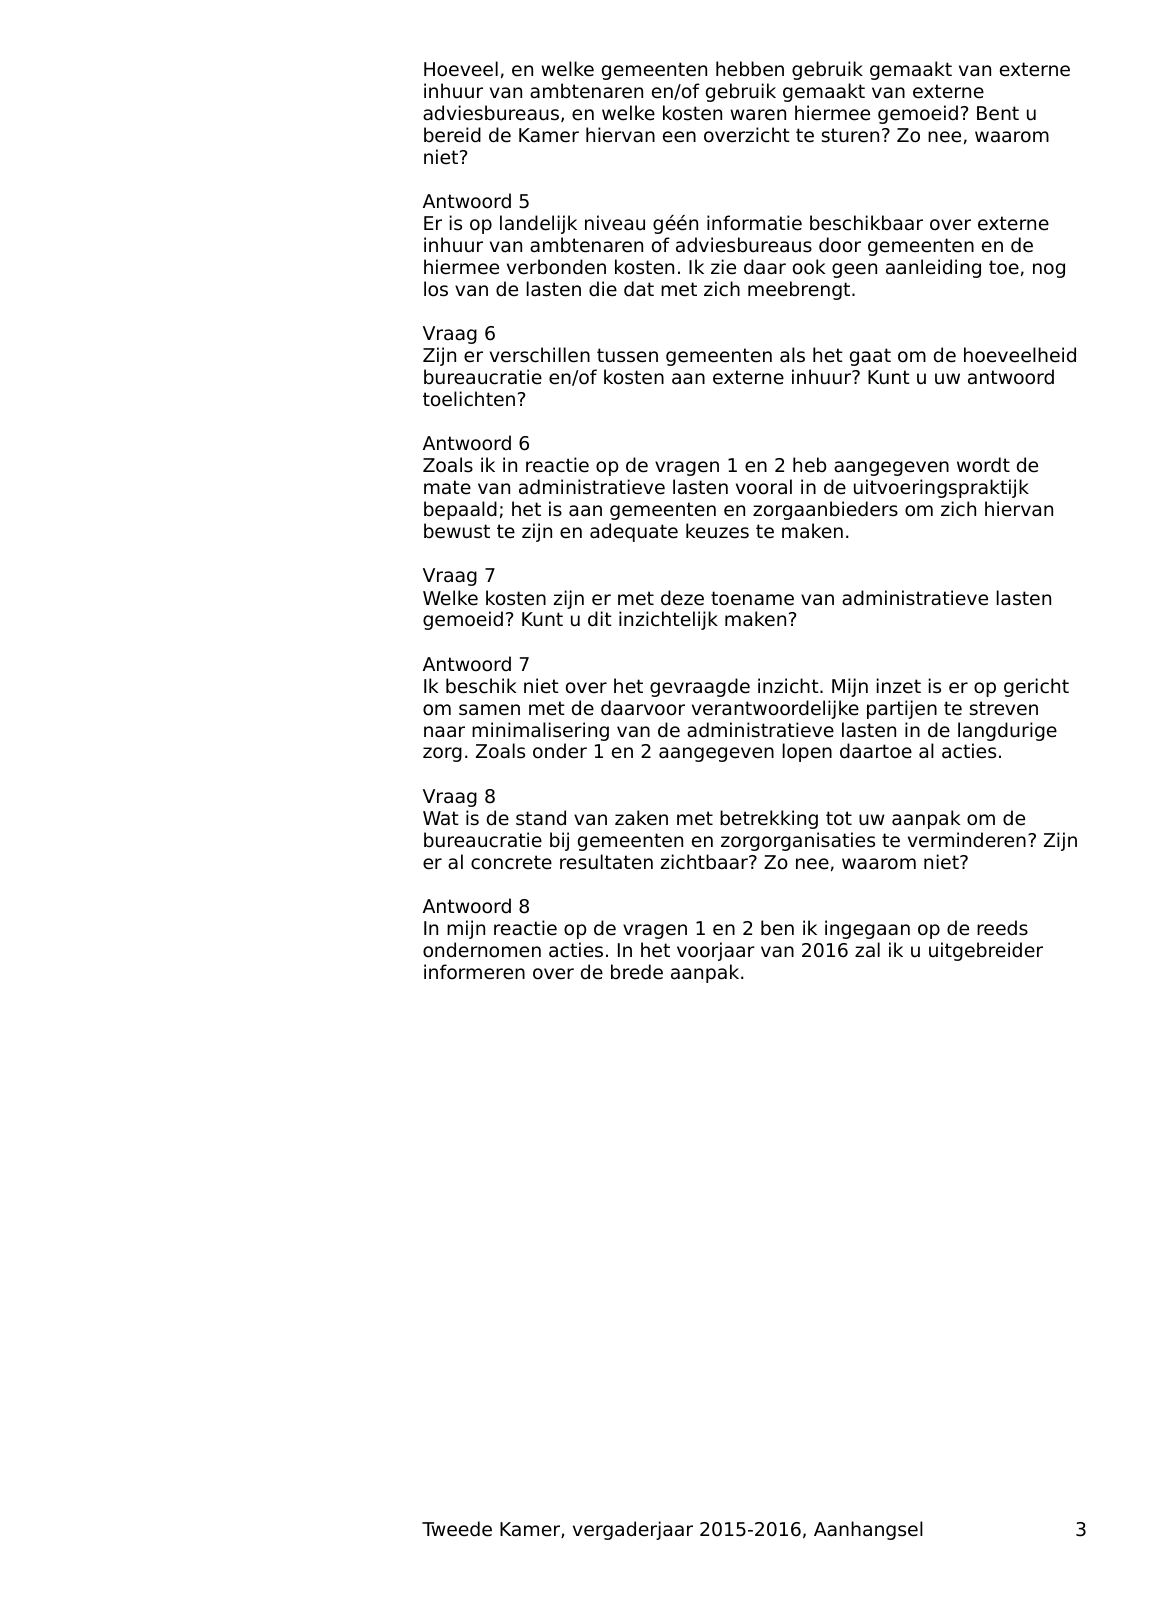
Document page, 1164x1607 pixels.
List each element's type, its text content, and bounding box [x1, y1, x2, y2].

text Hoeveel, en welke gemeenten hebben gebruik gemaakt van externe inhuur van ambtenaren en/of gebruik gemaakt van externe adviesbureaus, en welke kosten waren hiermee gemoeid? Bent u bereid de Kamer hiervan een overzicht te sturen? Zo nee, waarom niet? [422, 59, 1087, 169]
text Antwoord 7 [422, 653, 1087, 676]
text Zoals ik in reactie op de vragen 1 en 2 heb aangegeven wordt de mate van administratieve lasten vooral in de uitvoeringspraktijk bepaald; het is aan gemeenten en zorgaanbieders om zich hiervan bewust te zijn en adequate keuzes te maken. [422, 455, 1087, 543]
text Ik beschik niet over het gevraagde inzicht. Mijn inzet is er op gericht om samen met de daarvoor verantwoordelijke partijen te streven naar minimalisering van de administratieve lasten in de langdurige zorg. Zoals onder 1 en 2 aangegeven lopen daartoe al acties. [422, 676, 1087, 763]
text Antwoord 8 [422, 896, 1087, 918]
text Zijn er verschillen tussen gemeenten als het gaat om de hoeveelheid bureaucratie en/of kosten aan externe inhuur? Kunt u uw antwoord toelichten? [422, 345, 1087, 411]
text Welke kosten zijn er met deze toename van administratieve lasten gemoeid? Kunt u dit inzichtelijk maken? [422, 587, 1087, 631]
text Antwoord 5 [422, 191, 1087, 213]
text Vraag 7 [422, 565, 1087, 587]
text Vraag 6 [422, 323, 1087, 345]
text Antwoord 6 [422, 433, 1087, 455]
text Vraag 8 [422, 786, 1087, 808]
text Wat is de stand van zaken met betrekking tot uw aanpak om de bureaucratie bij gemeenten en zorgorganisaties te verminderen? Zijn er al concrete resultaten zichtbaar? Zo nee, waarom niet? [422, 808, 1087, 873]
text In mijn reactie op de vragen 1 en 2 ben ik ingegaan op de reeds ondernomen acties. In het voorjaar van 2016 zal ik u uitgebreider informeren over de brede aanpak. [422, 918, 1087, 984]
text Er is op landelijk niveau géén informatie beschikbaar over externe inhuur van ambtenaren of adviesbureaus door gemeenten en de hiermee verbonden kosten. Ik zie daar ook geen aanleiding toe, nog los van de lasten die dat met zich meebrengt. [422, 213, 1087, 301]
